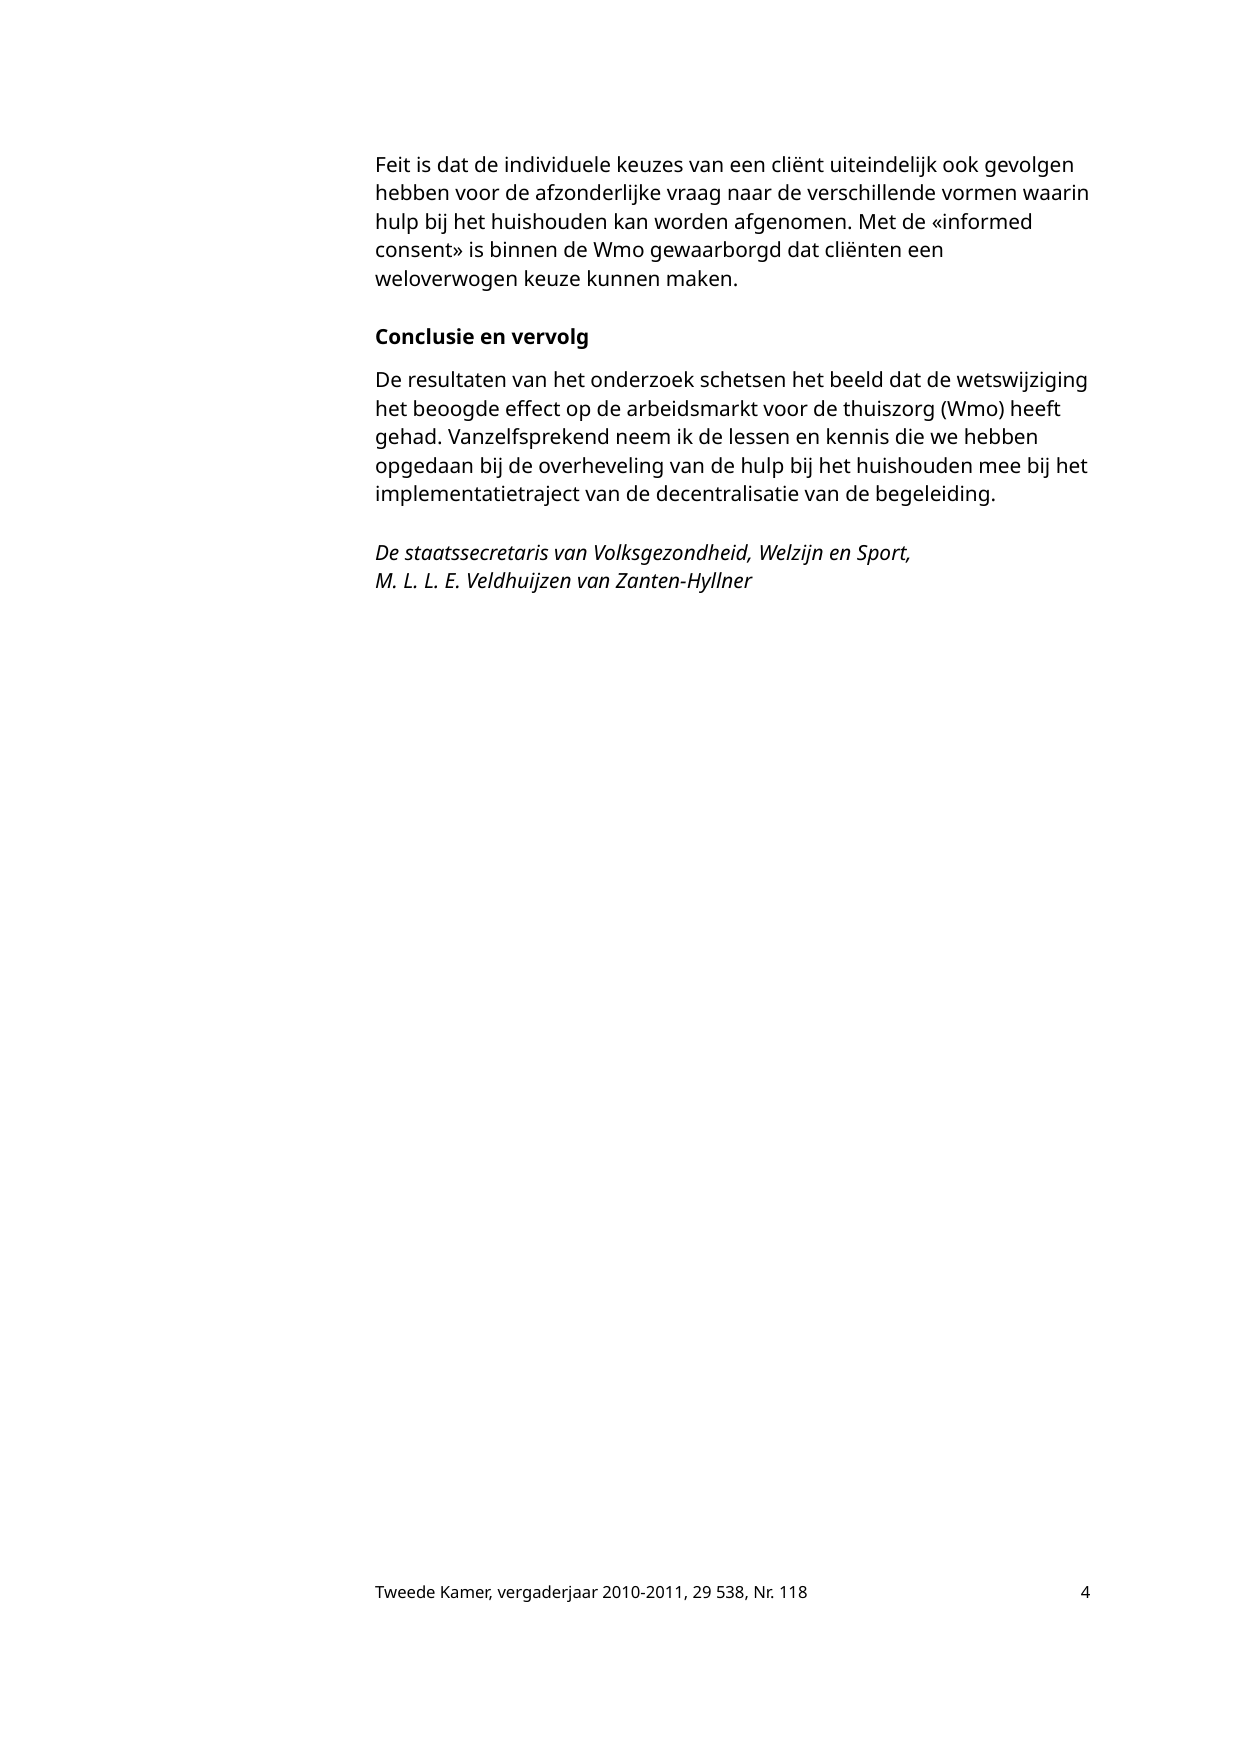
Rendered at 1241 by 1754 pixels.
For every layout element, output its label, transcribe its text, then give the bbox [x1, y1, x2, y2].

text Feit is dat de individuele keuzes van een cliënt uiteindelijk ook gevolgen hebben voor de afzonderlijke vraag naar de verschillende vormen waarin hulp bij het huishouden kan worden afgenomen. Met de «informed consent» is binnen de Wmo gewaarborgd dat cliënten een weloverwogen keuze kunnen maken. [375, 150, 1090, 292]
text De staatssecretaris van Volksgezondheid, Welzijn en Sport, [375, 538, 1090, 566]
text Conclusie en vervolg [375, 322, 1090, 351]
text M. L. L. E. Veldhuijzen van Zanten-Hyllner [375, 566, 1090, 595]
text De resultaten van het onderzoek schetsen het beeld dat de wetswijziging het beoogde effect op de arbeidsmarkt voor de thuiszorg (Wmo) heeft gehad. Vanzelfsprekend neem ik de lessen en kennis die we hebben opgedaan bij de overheveling van de hulp bij het huishouden mee bij het implementatietraject van de decentralisatie van de begeleiding. [375, 366, 1090, 508]
